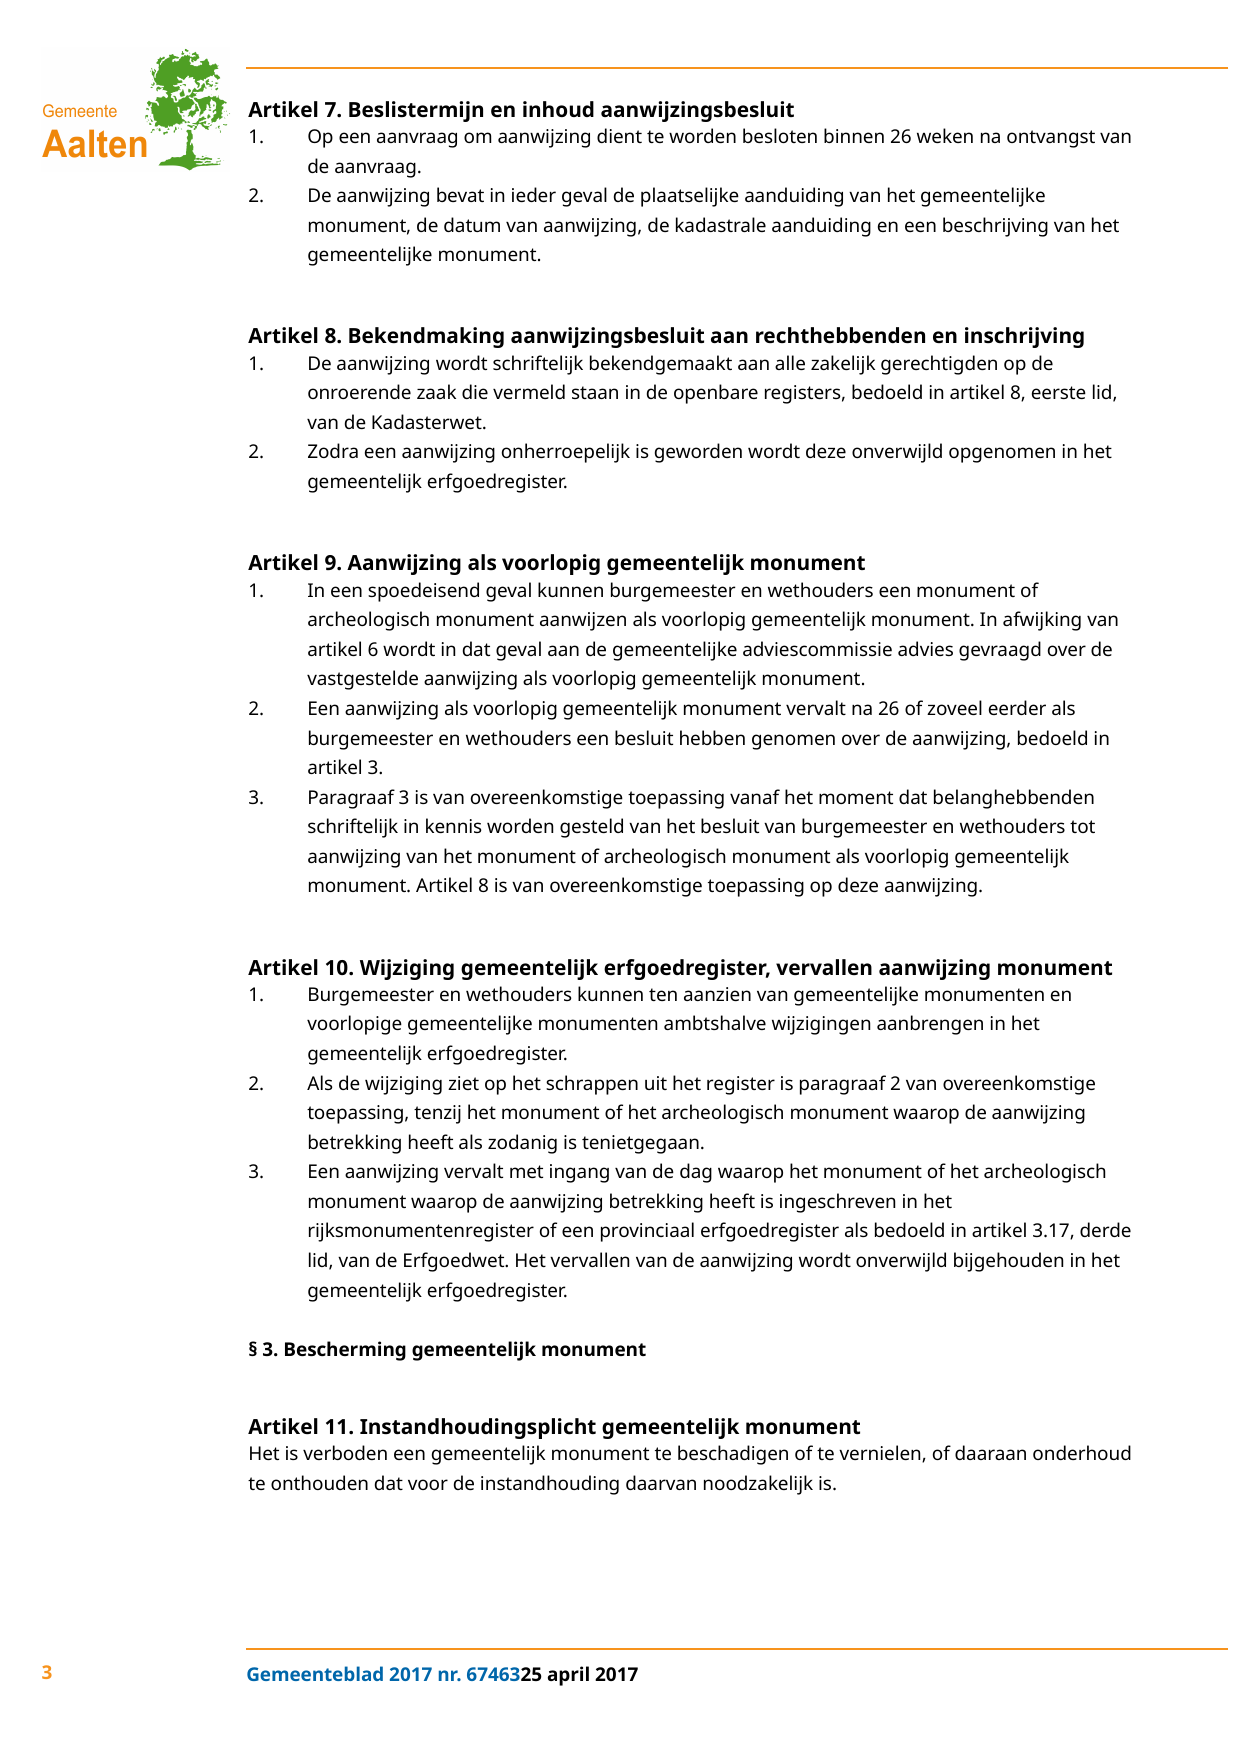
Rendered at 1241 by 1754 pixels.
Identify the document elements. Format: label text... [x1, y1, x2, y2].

list De aanwijzing bevat in ieder geval de plaatselijke aanduiding van het gemeentelijke monument, de datum van aanwijzing, de kadastrale aanduiding en een beschrijving van het gemeentelijke monument. [248, 182, 1152, 267]
text Artikel 7. Beslistermijn en inhoud aanwijzingsbesluit [248, 95, 1152, 123]
text Artikel 8. Bekendmaking aanwijzingsbesluit aan rechthebbenden en inschrijving [248, 322, 1152, 350]
list Als de wijziging ziet op het schrappen uit het register is paragraaf 2 van overeenkomstige toepassing, tenzij het monument of het archeologisch monument waarop de aanwijzing betrekking heeft als zodanig is tenietgegaan. [248, 1070, 1152, 1155]
list Burgemeester en wethouders kunnen ten aanzien van gemeentelijke monumenten en voorlopige gemeentelijke monumenten ambtshalve wijzigingen aanbrengen in het gemeentelijk erfgoedregister. [248, 981, 1152, 1066]
list Paragraaf 3 is van overeenkomstige toepassing vanaf het moment dat belanghebbenden schriftelijk in kennis worden gesteld van het besluit van burgemeester en wethouders tot aanwijzing van het monument of archeologisch monument als voorlopig gemeentelijk monument. Artikel 8 is van overeenkomstige toepassing op deze aanwijzing. [248, 784, 1152, 898]
list Een aanwijzing vervalt met ingang van de dag waarop het monument of het archeologisch monument waarop de aanwijzing betrekking heeft is ingeschreven in het rijksmonumentenregister of een provinciaal erfgoedregister als bedoeld in artikel 3.17, derde lid, van de Erfgoedwet. Het vervallen van de aanwijzing wordt onverwijld bijgehouden in het gemeentelijk erfgoedregister. [248, 1158, 1152, 1303]
text Artikel 11. Instandhoudingsplicht gemeentelijk monument [248, 1412, 1152, 1441]
text Artikel 10. Wijziging gemeentelijk erfgoedregister, vervallen aanwijzing monument [248, 953, 1152, 981]
list Zodra een aanwijzing onherroepelijk is geworden wordt deze onverwijld opgenomen in het gemeentelijk erfgoedregister. [248, 439, 1152, 494]
list De aanwijzing wordt schriftelijk bekendgemaakt aan alle zakelijk gerechtigden op de onroerende zaak die vermeld staan in de openbare registers, bedoeld in artikel 8, eerste lid, van de Kadasterwet. [248, 350, 1152, 435]
picture [41, 47, 231, 172]
list Een aanwijzing als voorlopig gemeentelijk monument vervalt na 26 of zoveel eerder als burgemeester en wethouders een besluit hebben genomen over de aanwijzing, bedoeld in artikel 3. [248, 695, 1152, 780]
text Het is verboden een gemeentelijk monument te beschadigen of te vernielen, of daaraan onderhoud te onthouden dat voor de instandhouding daarvan noodzakelijk is. [248, 1441, 1152, 1496]
list In een spoedeisend geval kunnen burgemeester en wethouders een monument of archeologisch monument aanwijzen als voorlopig gemeentelijk monument. In afwijking van artikel 6 wordt in dat geval aan de gemeentelijke adviescommissie advies gevraagd over de vastgestelde aanwijzing als voorlopig gemeentelijk monument. [248, 577, 1152, 691]
text § 3. Bescherming gemeentelijk monument [248, 1336, 1152, 1362]
list Op een aanvraag om aanwijzing dient te worden besloten binnen 26 weken na ontvangst van de aanvraag. [248, 123, 1152, 178]
text Artikel 9. Aanwijzing als voorlopig gemeentelijk monument [248, 548, 1152, 577]
